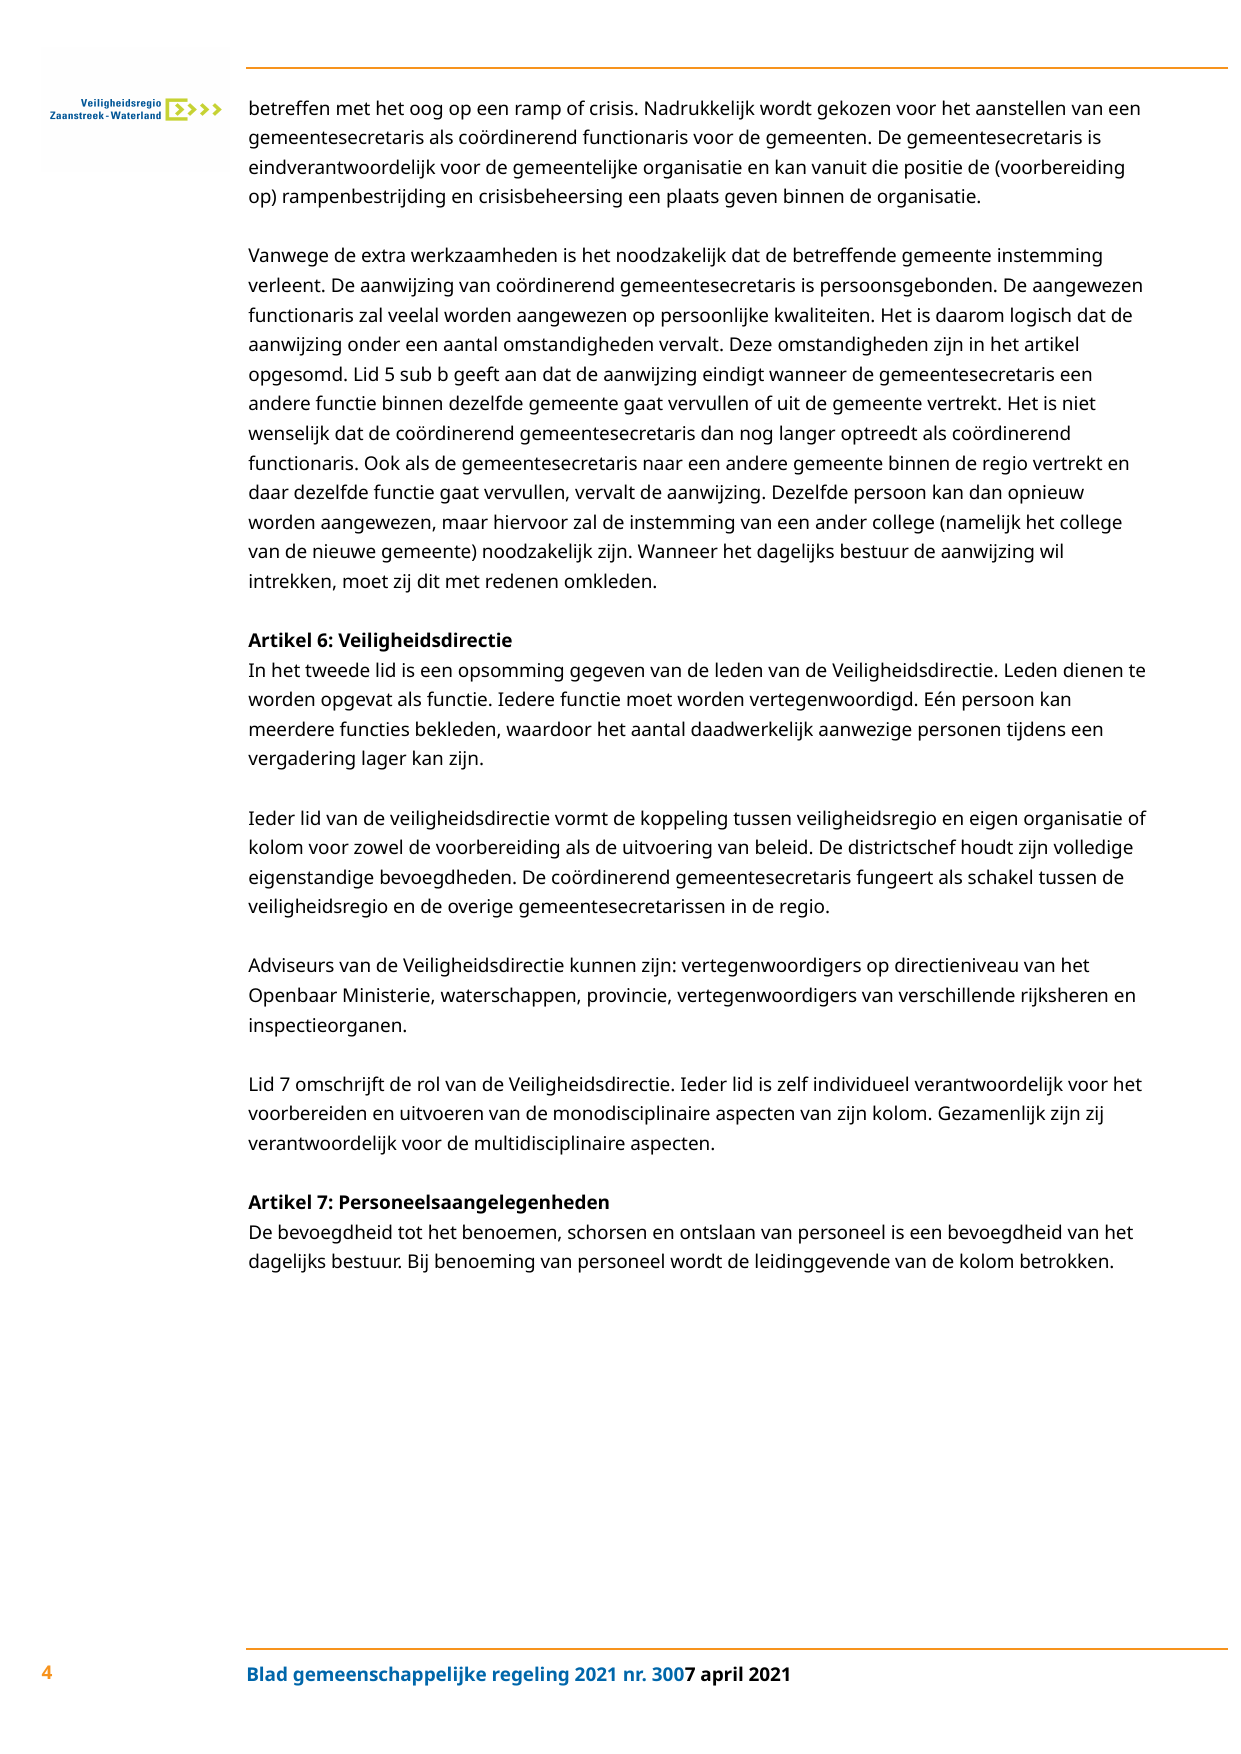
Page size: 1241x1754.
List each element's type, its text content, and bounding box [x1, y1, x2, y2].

text betreffen met het oog op een ramp of crisis. Nadrukkelijk wordt gekozen voor het aanstellen van een gemeentesecretaris als coördinerend functionaris voor de gemeenten. De gemeentesecretaris is eindverantwoordelijk voor de gemeentelijke organisatie en kan vanuit die positie de (voorbereiding op) rampenbestrijding en crisisbeheersing een plaats geven binnen de organisatie. [248, 95, 1152, 209]
text Ieder lid van de veiligheidsdirectie vormt de koppeling tussen veiligheidsregio en eigen organisatie of kolom voor zowel de voorbereiding als de uitvoering van beleid. De districtschef houdt zijn volledige eigenstandige bevoegdheden. De coördinerend gemeentesecretaris fungeert als schakel tussen de veiligheidsregio en de overige gemeentesecretarissen in de regio. [248, 805, 1152, 919]
text Lid 7 omschrijft de rol van de Veiligheidsdirectie. Ieder lid is zelf individueel verantwoordelijk voor het voorbereiden en uitvoeren van de monodisciplinaire aspecten van zijn kolom. Gezamenlijk zijn zij verantwoordelijk voor de multidisciplinaire aspecten. [248, 1071, 1152, 1156]
text Artikel 6: Veiligheidsdirectie [248, 627, 1152, 653]
text In het tweede lid is een opsomming gegeven van de leden van de Veiligheidsdirectie. Leden dienen te worden opgevat als functie. Iedere functie moet worden vertegenwoordigd. Eén persoon kan meerdere functies bekleden, waardoor het aantal daadwerkelijk aanwezige personen tijdens een vergadering lager kan zijn. [248, 657, 1152, 771]
text Adviseurs van de Veiligheidsdirectie kunnen zijn: vertegenwoordigers op directieniveau van het Openbaar Ministerie, waterschappen, provincie, vertegenwoordigers van verschillende rijksheren en inspectieorganen. [248, 953, 1152, 1038]
text De bevoegdheid tot het benoemen, schorsen en ontslaan van personeel is een bevoegdheid van het dagelijks bestuur. Bij benoeming van personeel wordt de leidinggevende van de kolom betrokken. [248, 1219, 1152, 1274]
text Vanwege de extra werkzaamheden is het noodzakelijk dat de betreffende gemeente instemming verleent. De aanwijzing van coördinerend gemeentesecretaris is persoonsgebonden. De aangewezen functionaris zal veelal worden aangewezen op persoonlijke kwaliteiten. Het is daarom logisch dat de aanwijzing onder een aantal omstandigheden vervalt. Deze omstandigheden zijn in het artikel opgesomd. Lid 5 sub b geeft aan dat de aanwijzing eindigt wanneer de gemeentesecretaris een andere functie binnen dezelfde gemeente gaat vervullen of uit de gemeente vertrekt. Het is niet wenselijk dat de coördinerend gemeentesecretaris dan nog langer optreedt als coördinerend functionaris. Ook als de gemeentesecretaris naar een andere gemeente binnen de regio vertrekt en daar dezelfde functie gaat vervullen, vervalt de aanwijzing. Dezelfde persoon kan dan opnieuw worden aangewezen, maar hiervoor zal de instemming van een ander college (namelijk het college van de nieuwe gemeente) noodzakelijk zijn. Wanneer het dagelijks bestuur de aanwijzing wil intrekken, moet zij dit met redenen omkleden. [248, 243, 1152, 594]
picture [41, 47, 231, 172]
text Artikel 7: Personeelsaangelegenheden [248, 1189, 1152, 1215]
